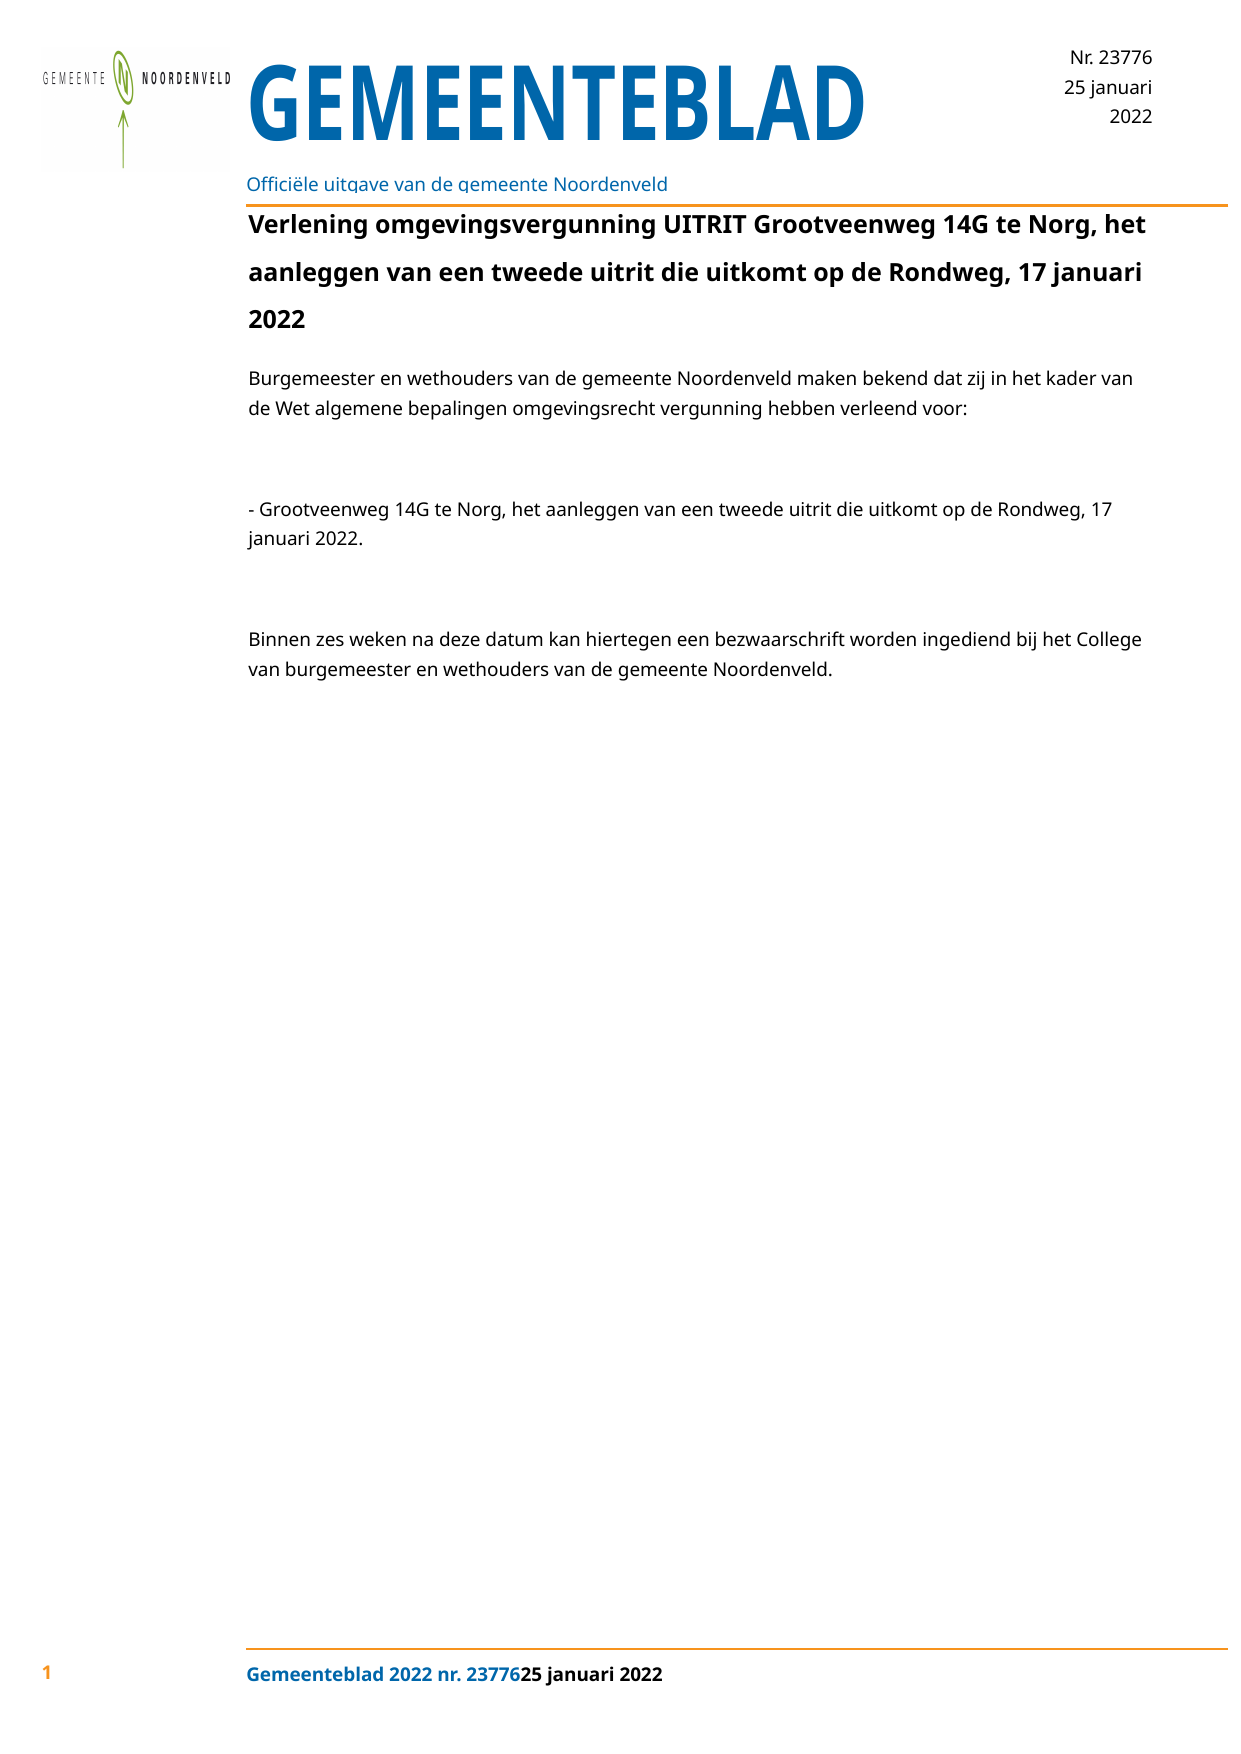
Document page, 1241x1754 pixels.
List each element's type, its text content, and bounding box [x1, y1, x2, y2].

text - Grootveenweg 14G te Norg, het aanleggen van een tweede uitrit die uitkomt op de Rondweg, 17 januari 2022. [248, 496, 1152, 551]
text Binnen zes weken na deze datum kan hiertegen een bezwaarschrift worden ingediend bij het College van burgemeester en wethouders van de gemeente Noordenveld. [248, 626, 1152, 682]
text Burgemeester en wethouders van de gemeente Noordenveld maken bekend dat zij in het kader van de Wet algemene bepalingen omgevingsrecht vergunning hebben verleend voor: [248, 366, 1152, 421]
text Verlening omgevingsvergunning UITRIT Grootveenweg 14G te Norg, het aanleggen van een tweede uitrit die uitkomt op de Rondweg, 17 januari 2022 [248, 207, 1152, 336]
picture [41, 47, 231, 172]
